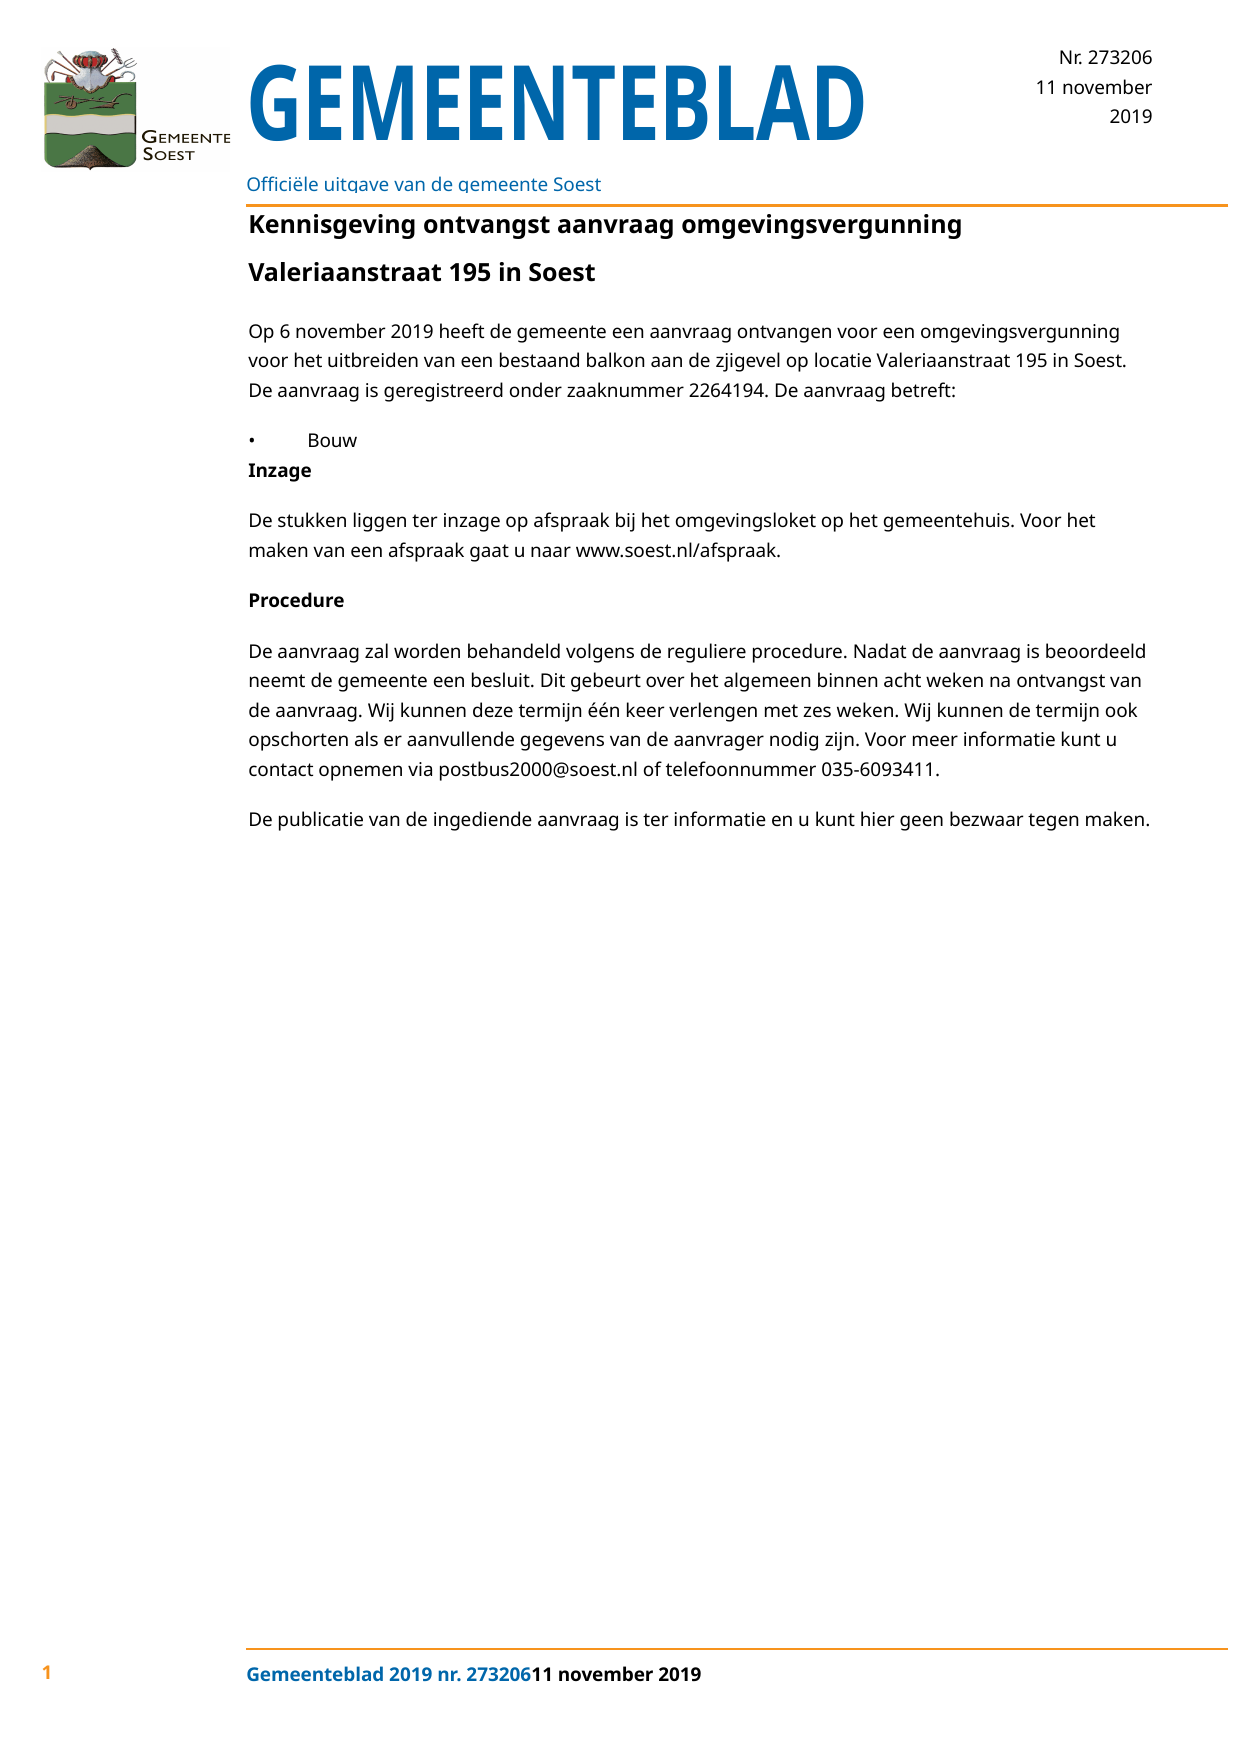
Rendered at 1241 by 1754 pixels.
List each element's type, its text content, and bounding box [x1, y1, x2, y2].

text Op 6 november 2019 heeft de gemeente een aanvraag ontvangen voor een omgevingsvergunning voor het uitbreiden van een bestaand balkon aan de zjigevel op locatie Valeriaanstraat 195 in Soest. De aanvraag is geregistreerd onder zaaknummer 2264194. De aanvraag betreft: [248, 318, 1152, 403]
text Procedure [248, 587, 1152, 613]
text De publicatie van de ingediende aanvraag is ter informatie en u kunt hier geen bezwaar tegen maken. [248, 807, 1152, 832]
text De stukken liggen ter inzage op afspraak bij het omgevingsloket op het gemeentehuis. Voor het maken van een afspraak gaat u naar www.soest.nl/afspraak. [248, 507, 1152, 563]
list Bouw [248, 427, 1152, 453]
text Inzage [248, 457, 1152, 483]
picture [41, 47, 231, 172]
text Kennisgeving ontvangst aanvraag omgevingsvergunning Valeriaanstraat 195 in Soest [248, 207, 1152, 288]
text De aanvraag zal worden behandeld volgens de reguliere procedure. Nadat de aanvraag is beoordeeld neemt de gemeente een besluit. Dit gebeurt over het algemeen binnen acht weken na ontvangst van de aanvraag. Wij kunnen deze termijn één keer verlengen met zes weken. Wij kunnen de termijn ook opschorten als er aanvullende gegevens van de aanvrager nodig zijn. Voor meer informatie kunt u contact opnemen via postbus2000@soest.nl of telefoonnummer 035-6093411. [248, 638, 1152, 782]
